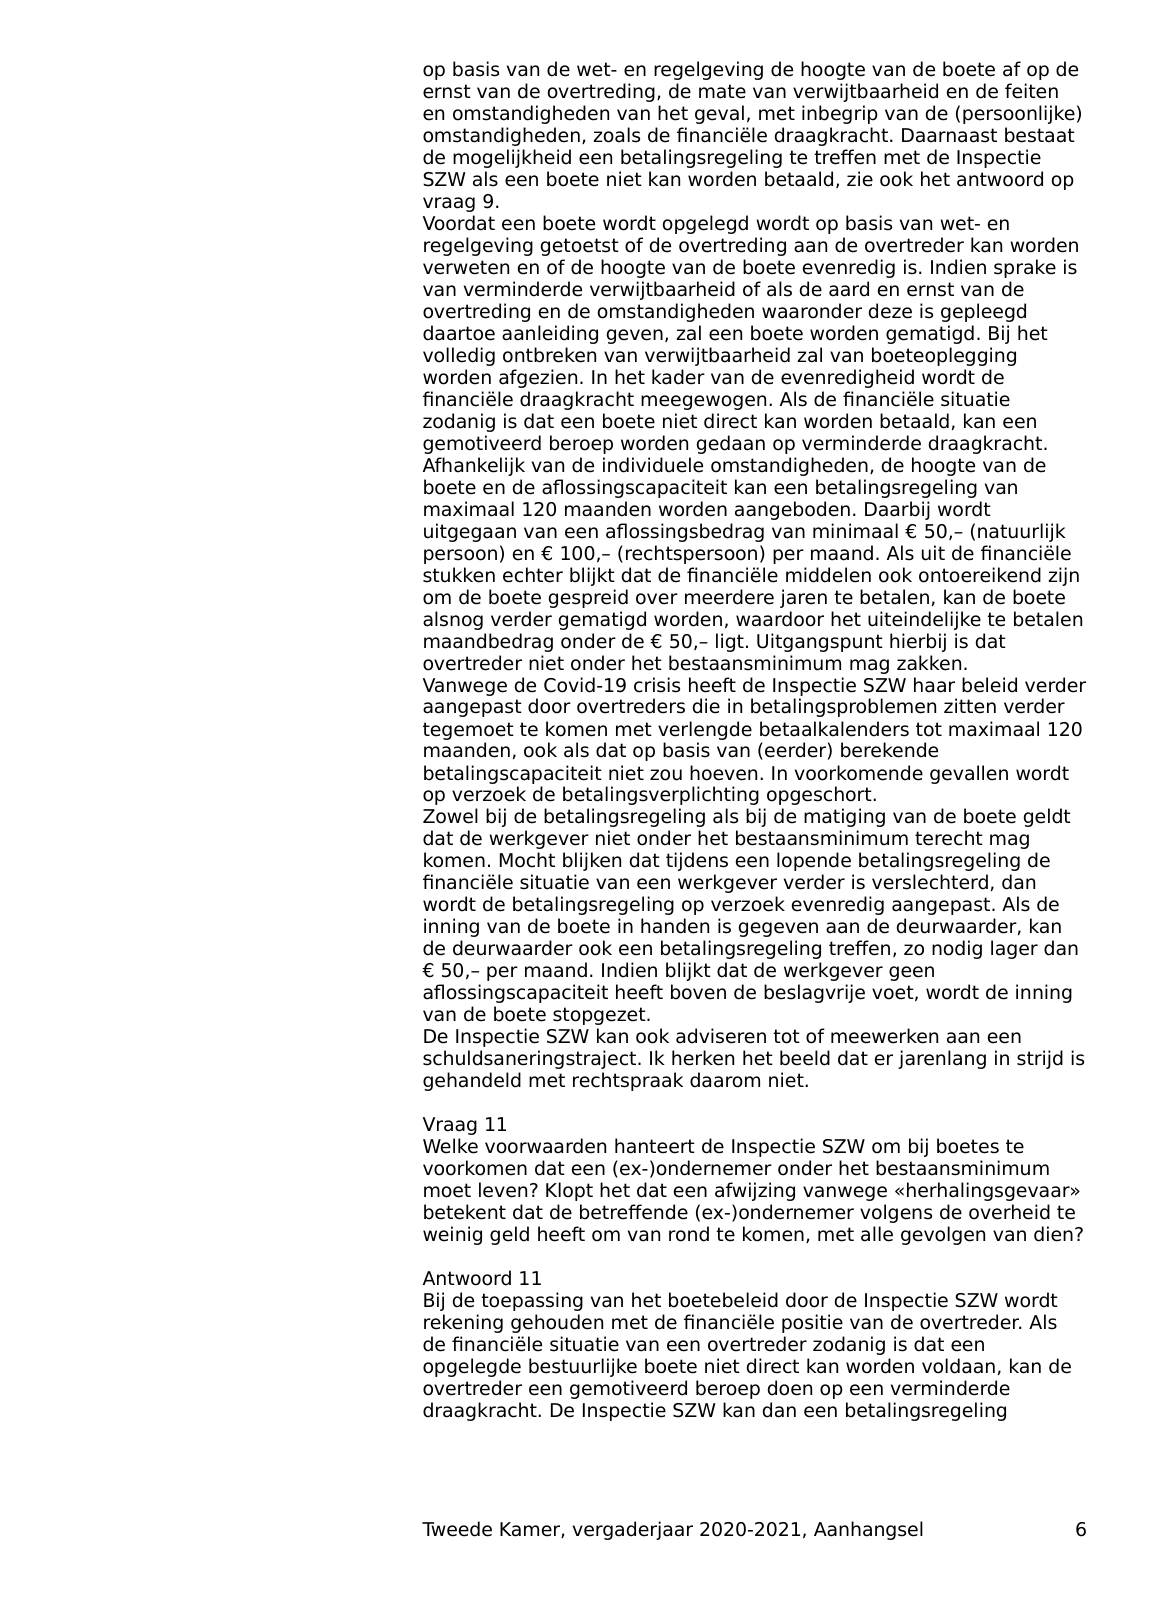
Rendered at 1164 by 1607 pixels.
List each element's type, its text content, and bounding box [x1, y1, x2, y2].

text Vanwege de Covid-19 crisis heeft de Inspectie SZW haar beleid verder aangepast door overtreders die in betalingsproblemen zitten verder tegemoet te komen met verlengde betaalkalenders tot maximaal 120 maanden, ook als dat op basis van (eerder) berekende betalingscapaciteit niet zou hoeven. In voorkomende gevallen wordt op verzoek de betalingsverplichting opgeschort. [422, 674, 1087, 806]
text Bij de toepassing van het boetebeleid door de Inspectie SZW wordt rekening gehouden met de financiële positie van de overtreder. Als de financiële situatie van een overtreder zodanig is dat een opgelegde bestuurlijke boete niet direct kan worden voldaan, kan de overtreder een gemotiveerd beroep doen op een verminderde draagkracht. De Inspectie SZW kan dan een betalingsregeling [422, 1290, 1087, 1422]
text Zowel bij de betalingsregeling als bij de matiging van de boete geldt dat de werkgever niet onder het bestaansminimum terecht mag komen. Mocht blijken dat tijdens een lopende betalingsregeling de financiële situatie van een werkgever verder is verslechterd, dan wordt de betalingsregeling op verzoek evenredig aangepast. Als de inning van de boete in handen is gegeven aan de deurwaarder, kan de deurwaarder ook een betalingsregeling treffen, zo nodig lager dan € 50,– per maand. Indien blijkt dat de werkgever geen aflossingscapaciteit heeft boven de beslagvrije voet, wordt de inning van de boete stopgezet. [422, 806, 1087, 1026]
text Welke voorwaarden hanteert de Inspectie SZW om bij boetes te voorkomen dat een (ex-)ondernemer onder het bestaansminimum moet leven? Klopt het dat een afwijzing vanwege «herhalingsgevaar» betekent dat de betreffende (ex-)ondernemer volgens de overheid te weinig geld heeft om van rond te komen, met alle gevolgen van dien? [422, 1136, 1087, 1246]
text De Inspectie SZW kan ook adviseren tot of meewerken aan een schuldsaneringstraject. Ik herken het beeld dat er jarenlang in strijd is gehandeld met rechtspraak daarom niet. [422, 1026, 1087, 1092]
text Voordat een boete wordt opgelegd wordt op basis van wet- en regelgeving getoetst of de overtreding aan de overtreder kan worden verweten en of de hoogte van de boete evenredig is. Indien sprake is van verminderde verwijtbaarheid of als de aard en ernst van de overtreding en de omstandigheden waaronder deze is gepleegd daartoe aanleiding geven, zal een boete worden gematigd. Bij het volledig ontbreken van verwijtbaarheid zal van boeteoplegging worden afgezien. In het kader van de evenredigheid wordt de financiële draagkracht meegewogen. Als de financiële situatie zodanig is dat een boete niet direct kan worden betaald, kan een gemotiveerd beroep worden gedaan op verminderde draagkracht. Afhankelijk van de individuele omstandigheden, de hoogte van de boete en de aflossingscapaciteit kan een betalingsregeling van maximaal 120 maanden worden aangeboden. Daarbij wordt uitgegaan van een aflossingsbedrag van minimaal € 50,– (natuurlijk persoon) en € 100,– (rechtspersoon) per maand. Als uit de financiële stukken echter blijkt dat de financiële middelen ook ontoereikend zijn om de boete gespreid over meerdere jaren te betalen, kan de boete alsnog verder gematigd worden, waardoor het uiteindelijke te betalen maandbedrag onder de € 50,– ligt. Uitgangspunt hierbij is dat overtreder niet onder het bestaansminimum mag zakken. [422, 213, 1087, 674]
text Vraag 11 [422, 1114, 1087, 1136]
text op basis van de wet- en regelgeving de hoogte van de boete af op de ernst van de overtreding, de mate van verwijtbaarheid en de feiten en omstandigheden van het geval, met inbegrip van de (persoonlijke) omstandigheden, zoals de financiële draagkracht. Daarnaast bestaat de mogelijkheid een betalingsregeling te treffen met de Inspectie SZW als een boete niet kan worden betaald, zie ook het antwoord op vraag 9. [422, 59, 1087, 213]
text Antwoord 11 [422, 1268, 1087, 1290]
